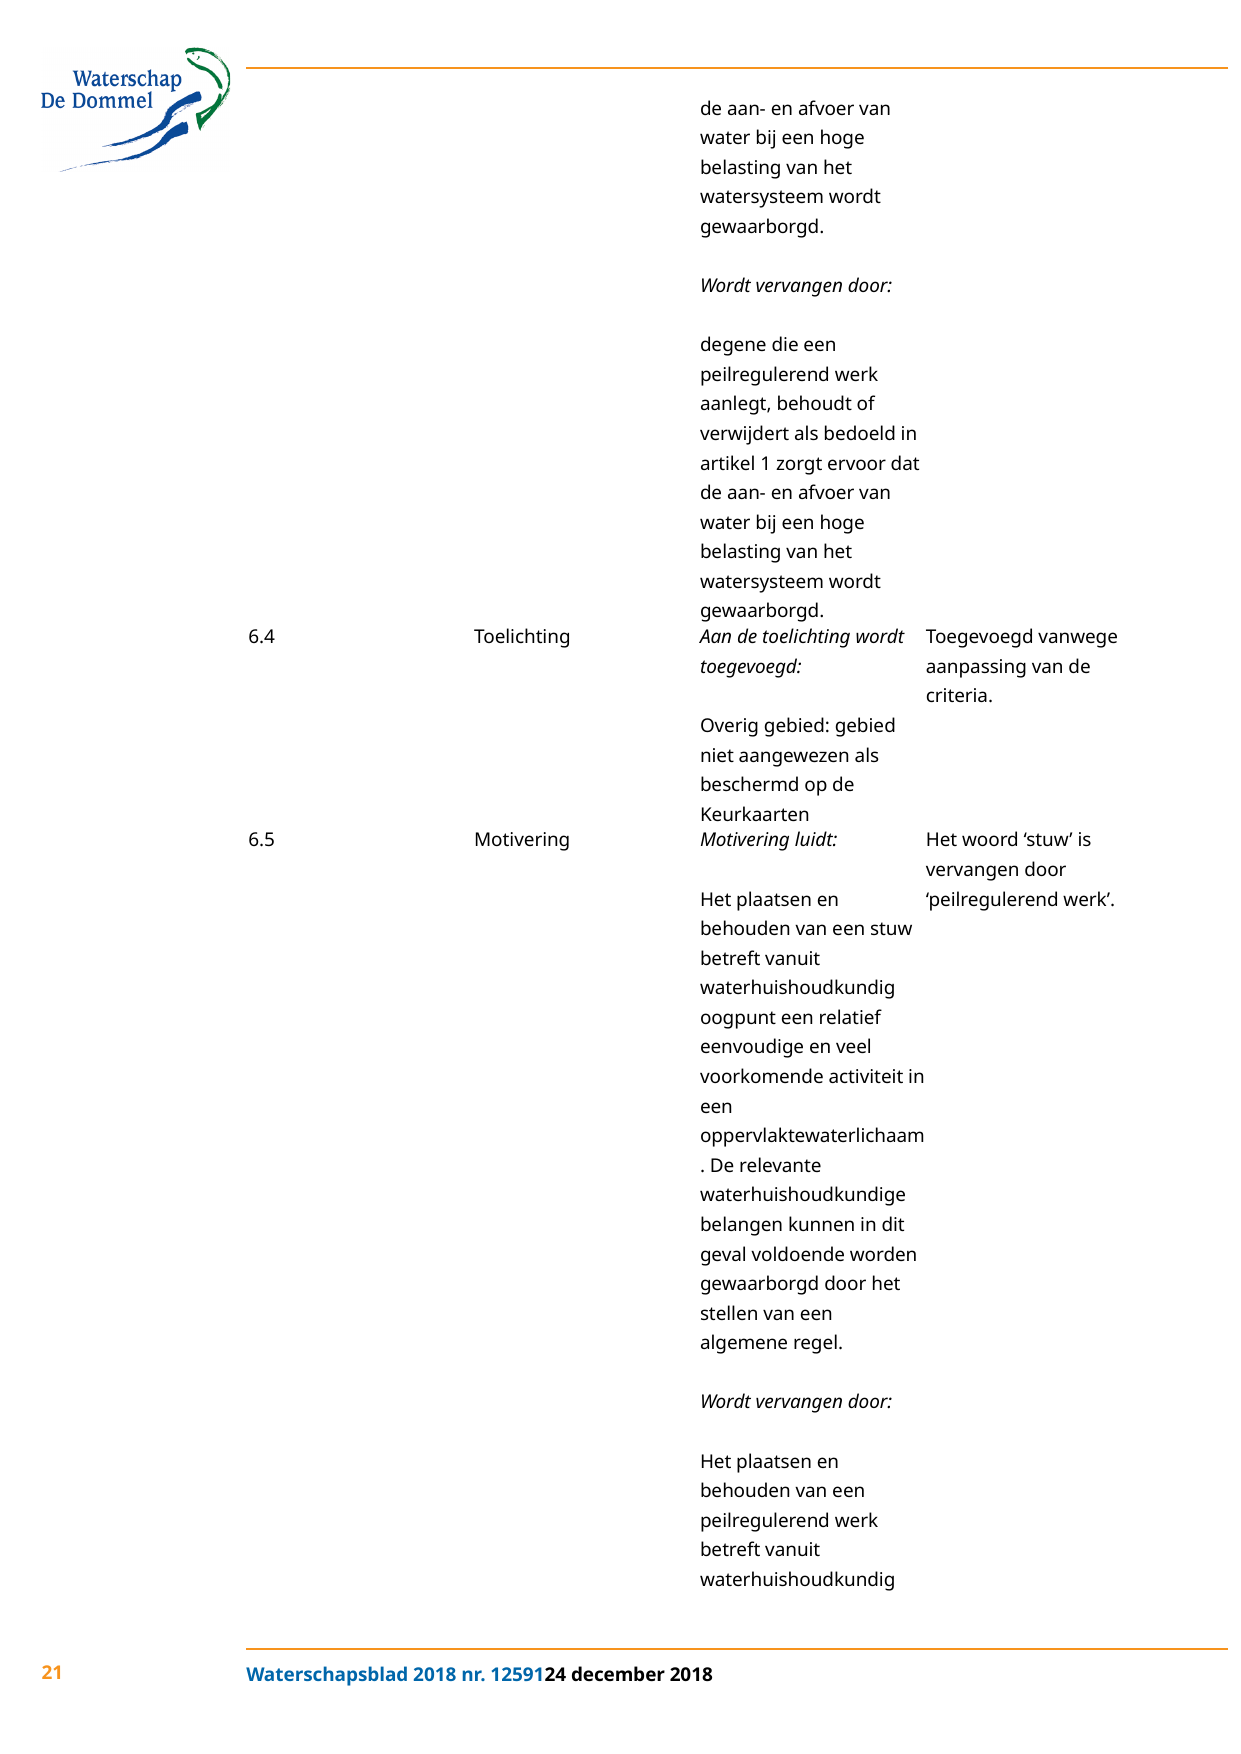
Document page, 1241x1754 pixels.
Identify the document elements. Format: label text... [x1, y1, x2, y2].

table_cell Toelichting [474, 624, 700, 827]
table_cell 6.4 [248, 624, 474, 827]
table_cell [474, 95, 700, 623]
picture [41, 47, 231, 172]
table_cell de aan- en afvoer van water bij een hoge belasting van het watersysteem wordt gewaarborgd. Wordt vervangen door: degene die een peilregulerend werk aanlegt, behoudt of verwijdert als bedoeld in artikel 1 zorgt ervoor dat de aan- en afvoer van water bij een hoge belasting van het watersysteem wordt gewaarborgd. [700, 95, 926, 623]
table_cell Het woord ‘stuw’ is vervangen door ‘peilregulerend werk’. [926, 827, 1152, 1592]
table_cell Motivering [474, 827, 700, 1592]
table_cell Aan de toelichting wordt toegevoegd: Overig gebied: gebied niet aangewezen als beschermd op de Keurkaarten [700, 624, 926, 827]
table_cell [926, 95, 1152, 623]
table_cell [248, 95, 474, 623]
table_cell 6.5 [248, 827, 474, 1592]
table_cell Toegevoegd vanwege aanpassing van de criteria. [926, 624, 1152, 827]
table_cell Motivering luidt: Het plaatsen en behouden van een stuw betreft vanuit waterhuishoudkundig oogpunt een relatief eenvoudige en veel voorkomende activiteit in een oppervlaktewaterlichaam. De relevante waterhuishoudkundige belangen kunnen in dit geval voldoende worden gewaarborgd door het stellen van een algemene regel. Wordt vervangen door: Het plaatsen en behouden van een peilregulerend werk betreft vanuit waterhuishoudkundig [700, 827, 926, 1592]
